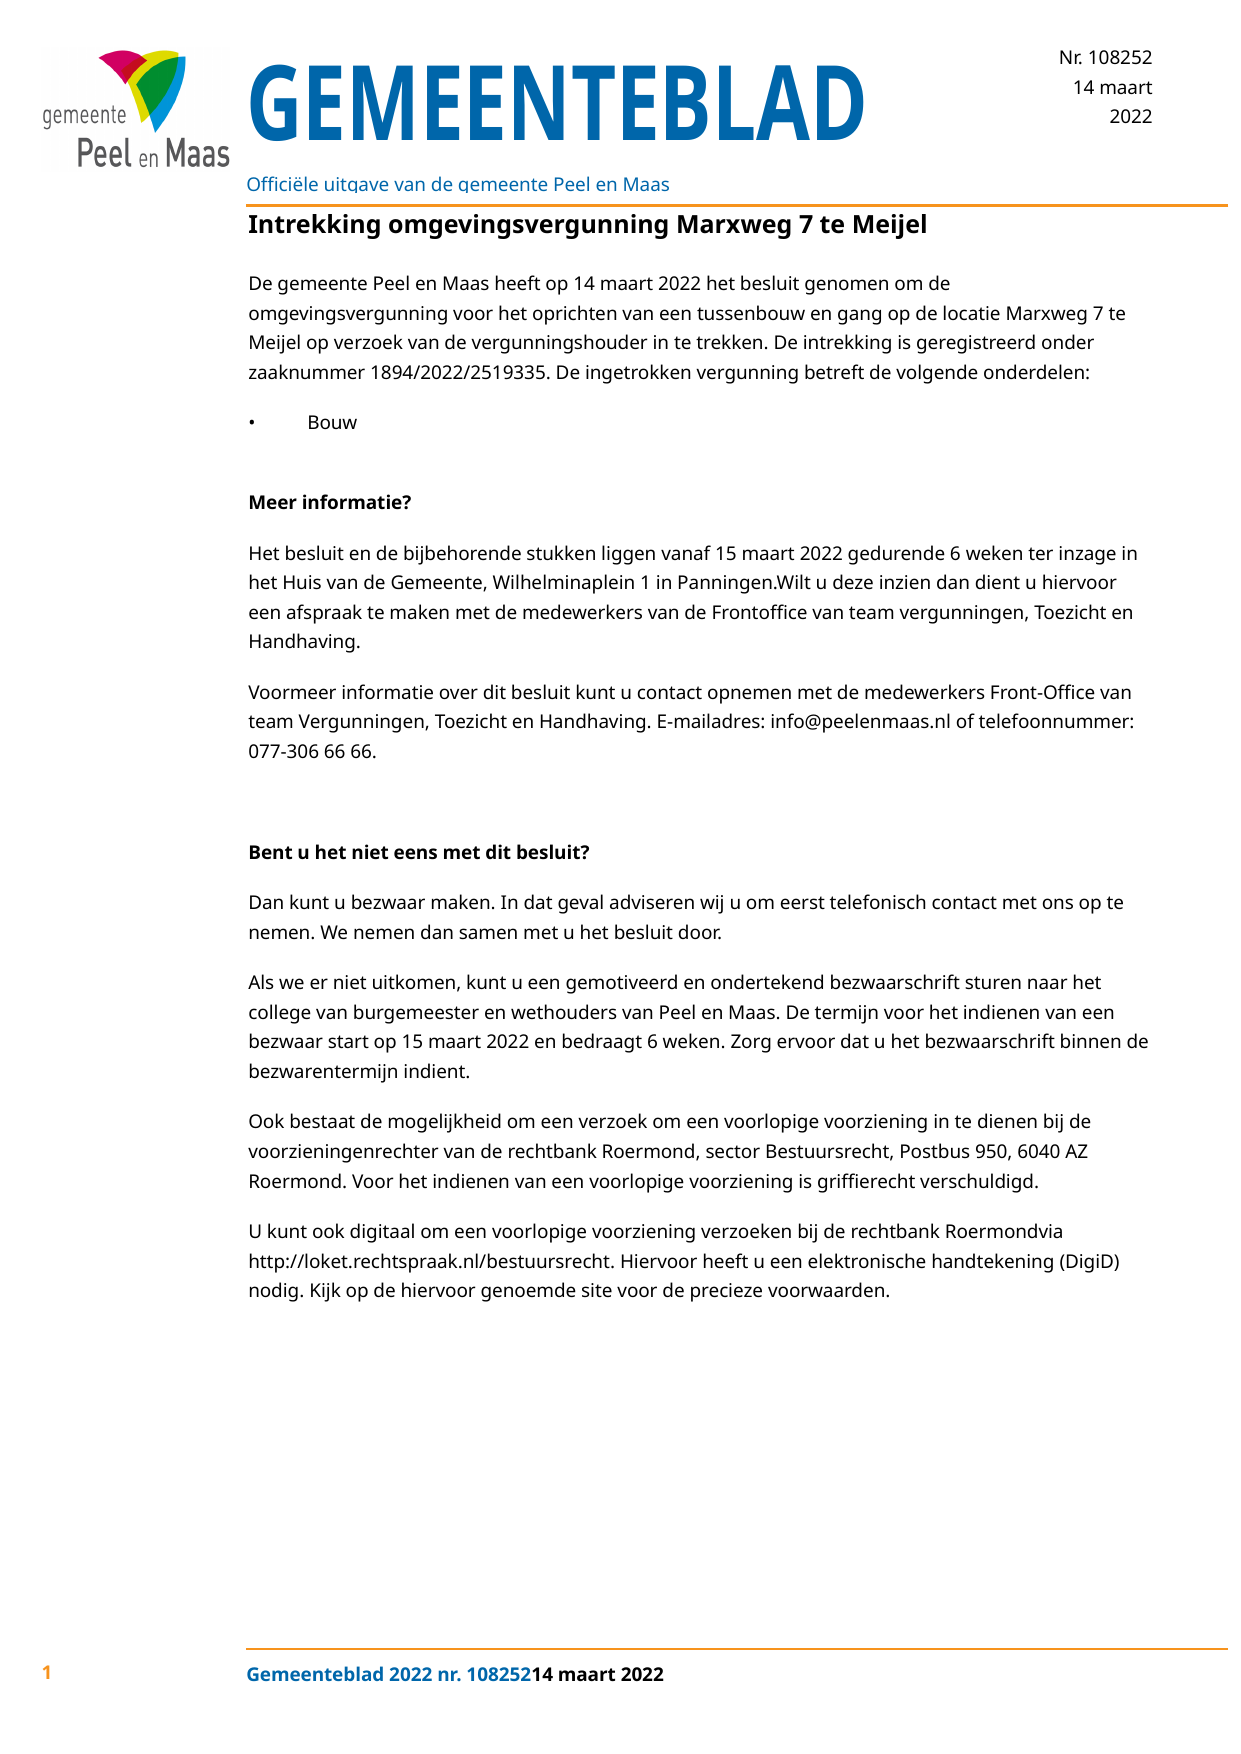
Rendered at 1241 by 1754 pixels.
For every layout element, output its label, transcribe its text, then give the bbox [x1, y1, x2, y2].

text De gemeente Peel en Maas heeft op 14 maart 2022 het besluit genomen om de omgevingsvergunning voor het oprichten van een tussenbouw en gang op de locatie Marxweg 7 te Meijel op verzoek van de vergunningshouder in te trekken. De intrekking is geregistreerd onder zaaknummer 1894/2022/2519335. De ingetrokken vergunning betreft de volgende onderdelen: [248, 270, 1152, 385]
text Het besluit en de bijbehorende stukken liggen vanaf 15 maart 2022 gedurende 6 weken ter inzage in het Huis van de Gemeente, Wilhelminaplein 1 in Panningen.Wilt u deze inzien dan dient u hiervoor een afspraak te maken met de medewerkers van de Frontoffice van team vergunningen, Toezicht en Handhaving. [248, 540, 1152, 654]
text Meer informatie? [248, 489, 1152, 515]
text Dan kunt u bezwaar maken. In dat geval adviseren wij u om eerst telefonisch contact met ons op te nemen. We nemen dan samen met u het besluit door. [248, 889, 1152, 945]
text U kunt ook digitaal om een voorlopige voorziening verzoeken bij de rechtbank Roermondvia http://loket.rechtspraak.nl/bestuursrecht. Hiervoor heeft u een elektronische handtekening (DigiD) nodig. Kijk op de hiervoor genoemde site voor de precieze voorwaarden. [248, 1218, 1152, 1303]
list Bouw [248, 409, 1152, 435]
text Ook bestaat de mogelijkheid om een verzoek om een voorlopige voorziening in te dienen bij de voorzieningenrechter van de rechtbank Roermond, sector Bestuursrecht, Postbus 950, 6040 AZ Roermond. Voor het indienen van een voorlopige voorziening is griffierecht verschuldigd. [248, 1109, 1152, 1193]
text Als we er niet uitkomen, kunt u een gemotiveerd en ondertekend bezwaarschrift sturen naar het college van burgemeester en wethouders van Peel en Maas. De termijn voor het indienen van een bezwaar start op 15 maart 2022 en bedraagt 6 weken. Zorg ervoor dat u het bezwaarschrift binnen de bezwarentermijn indient. [248, 969, 1152, 1084]
picture [41, 47, 231, 172]
text Bent u het niet eens met dit besluit? [248, 839, 1152, 865]
text Voormeer informatie over dit besluit kunt u contact opnemen met de medewerkers Front-Office van team Vergunningen, Toezicht en Handhaving. E-mailadres: info@peelenmaas.nl of telefoonnummer: 077-306 66 66. [248, 679, 1152, 764]
text Intrekking omgevingsvergunning Marxweg 7 te Meijel [248, 207, 1152, 241]
